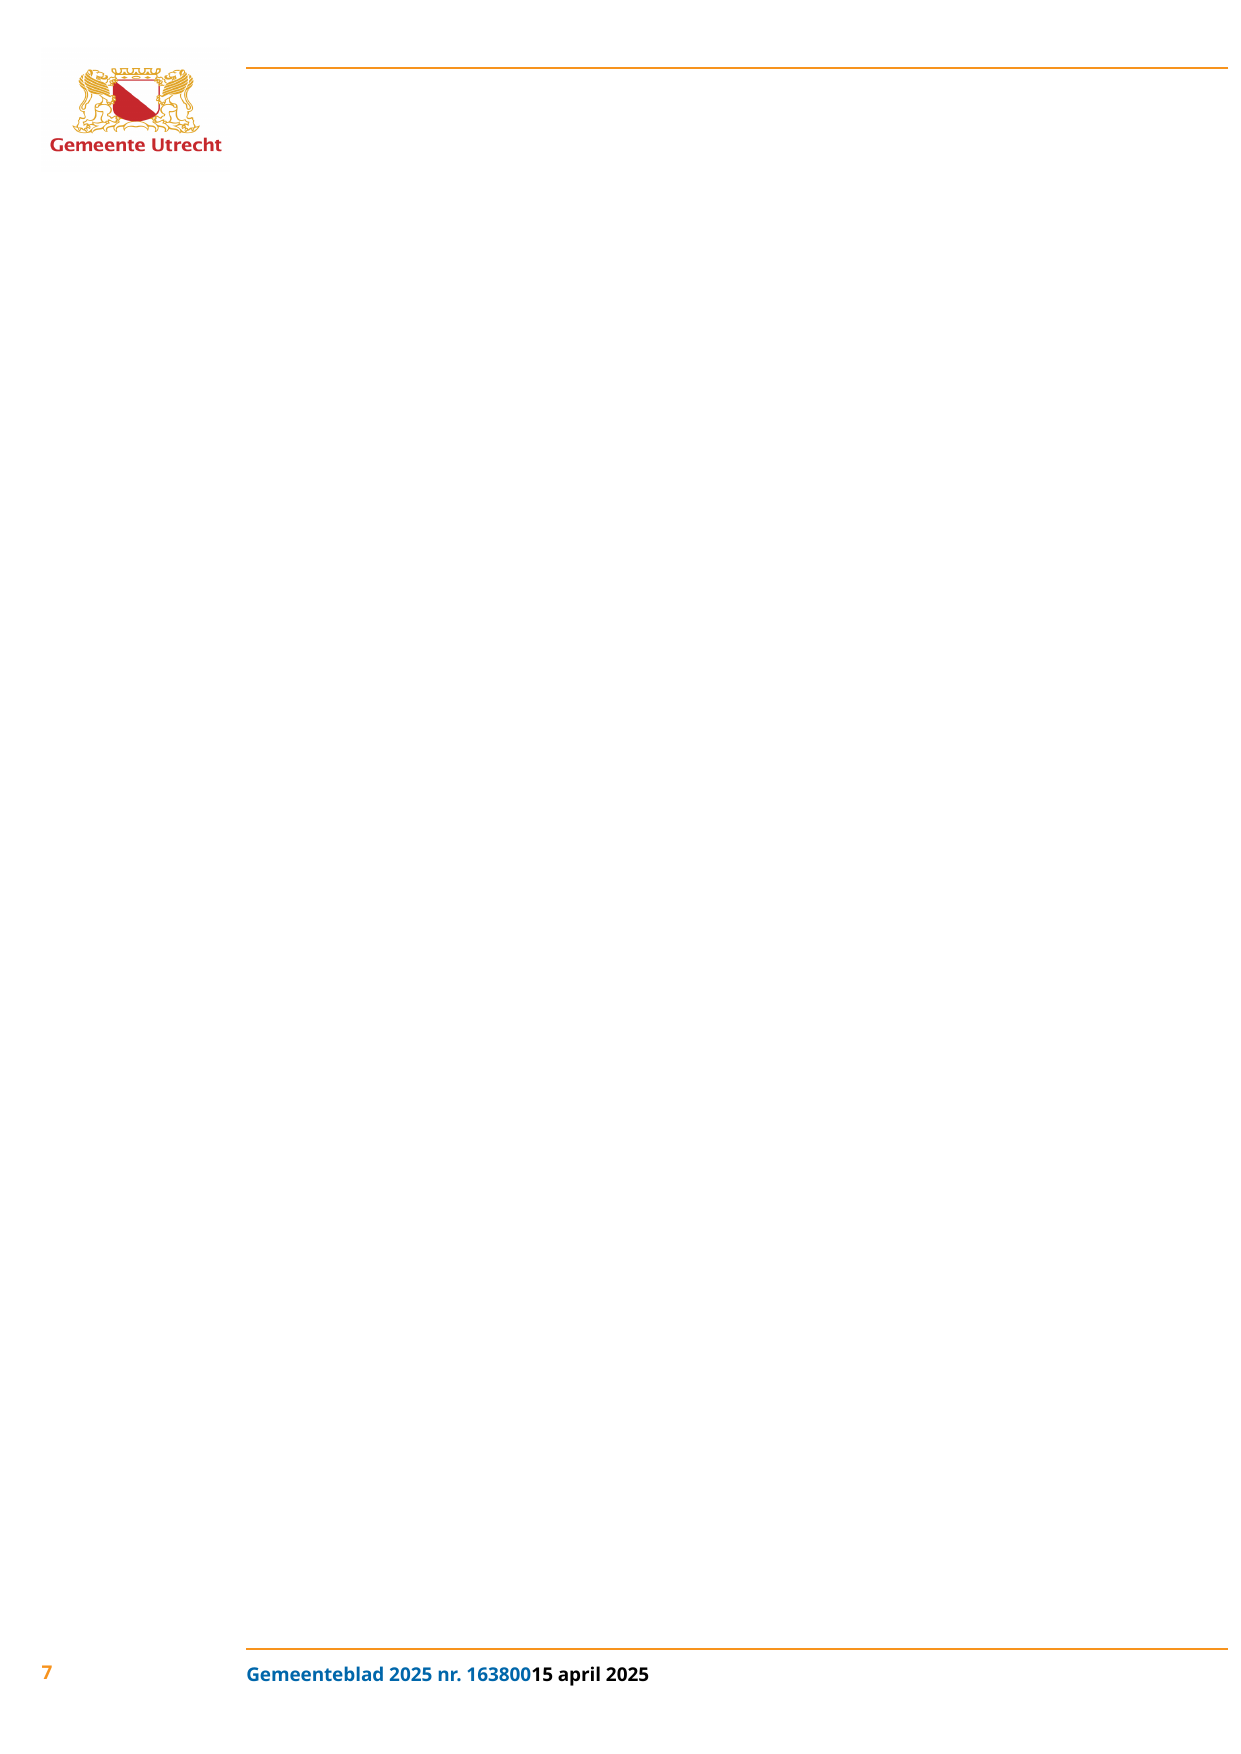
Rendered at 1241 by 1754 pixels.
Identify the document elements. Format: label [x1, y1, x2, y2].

picture [41, 47, 231, 172]
